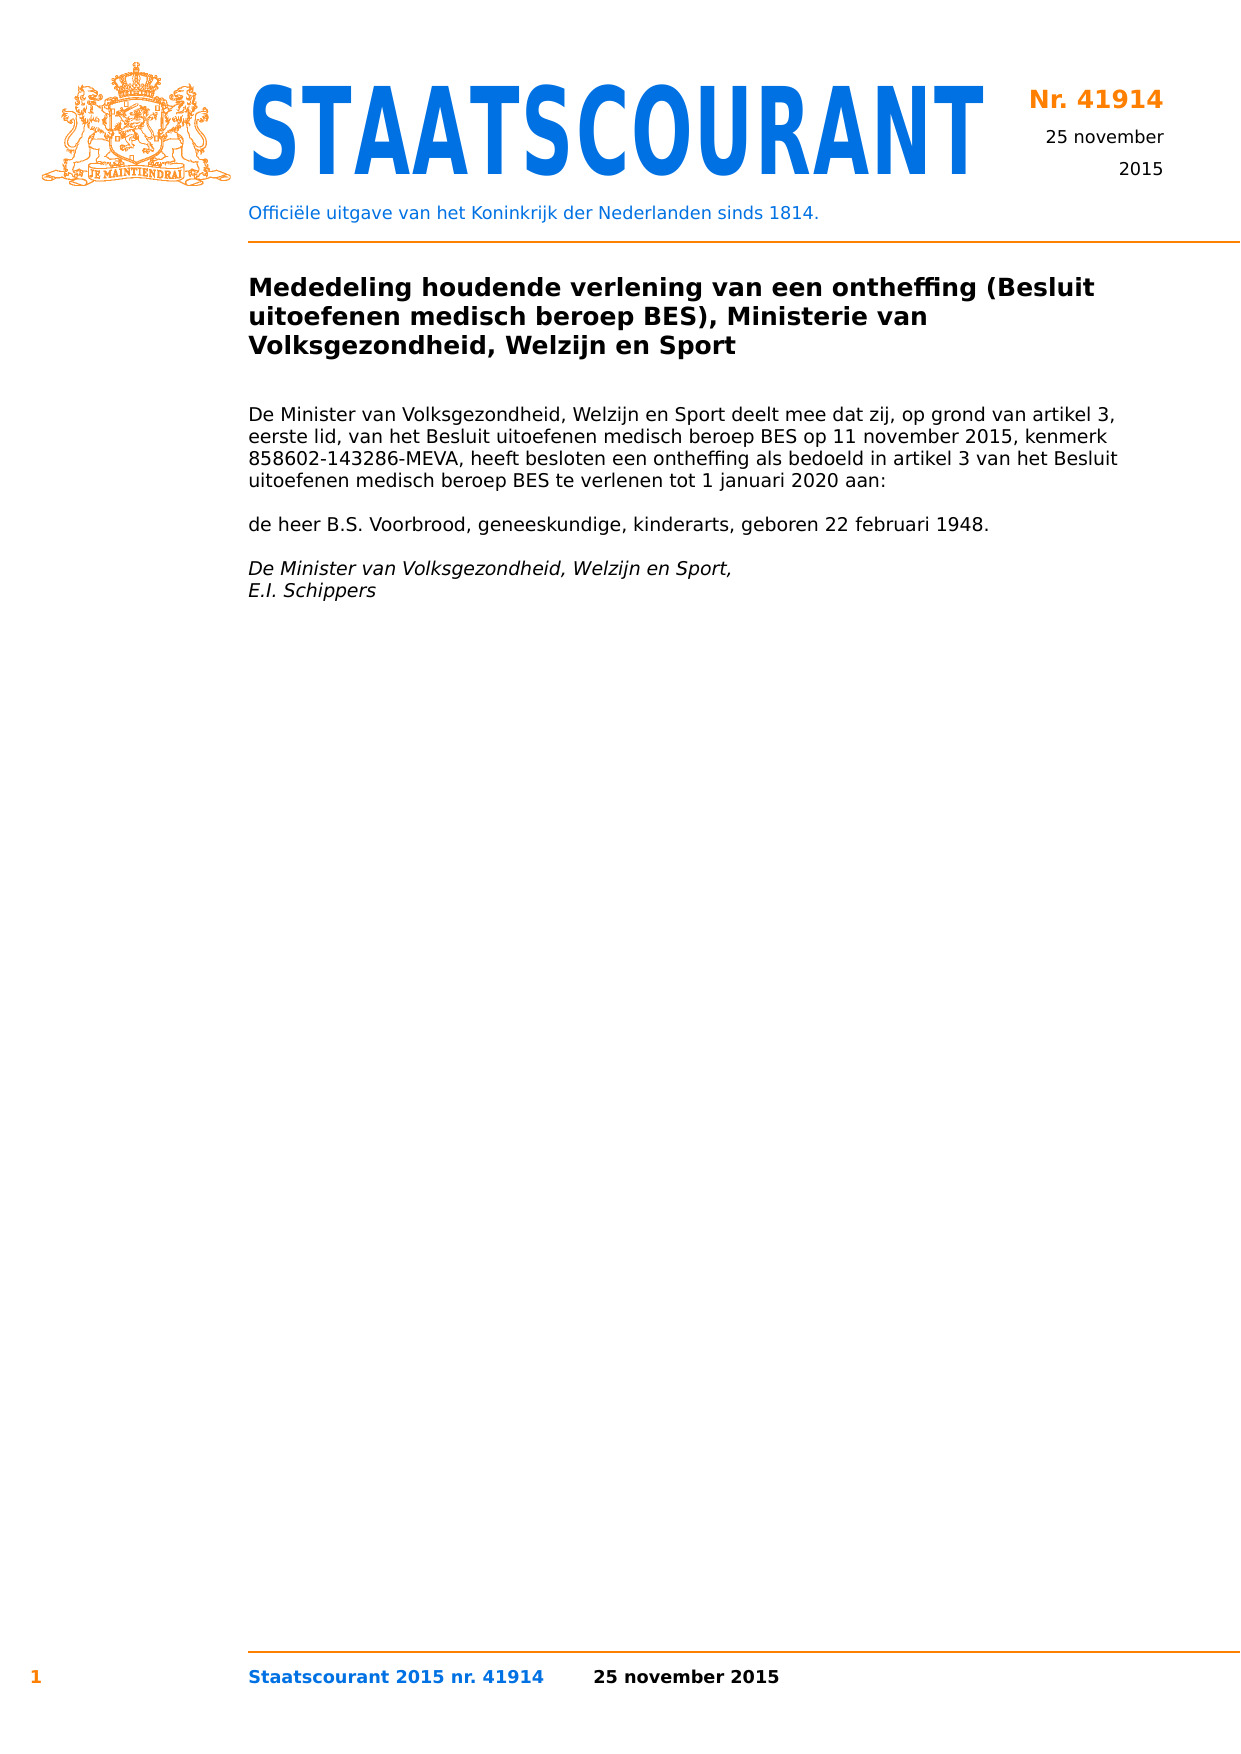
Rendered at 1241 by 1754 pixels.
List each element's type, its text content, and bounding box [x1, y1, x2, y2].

table_header [25, 62, 248, 241]
picture [41, 62, 231, 186]
text De Minister van Volksgezondheid, Welzijn en Sport deelt mee dat zij, op grond van artikel 3, eerste lid, van het Besluit uitoefenen medisch beroep BES op 11 november 2015, kenmerk 858602-143286-MEVA, heeft besloten een ontheffing als bedoeld in artikel 3 van het Besluit uitoefenen medisch beroep BES te verlenen tot 1 januari 2020 aan: [248, 404, 1163, 492]
text De Minister van Volksgezondheid, Welzijn en Sport, E.I. Schippers [248, 558, 1163, 602]
table_header Nr. 41914 [998, 62, 1240, 121]
table_header STAATSCOURANT [248, 62, 998, 203]
text de heer B.S. Voorbrood, geneeskundige, kinderarts, geboren 22 februari 1948. [248, 514, 1163, 536]
table_cell 2015 [998, 153, 1240, 203]
subtitle Mededeling houdende verlening van een ontheffing (Besluit uitoefenen medisch beroep BES), Ministerie van Volksgezondheid, Welzijn en Sport [248, 273, 1163, 361]
table_cell 25 november [998, 121, 1240, 153]
table_cell Officiële uitgave van het Koninkrijk der Nederlanden sinds 1814. [248, 203, 1240, 241]
